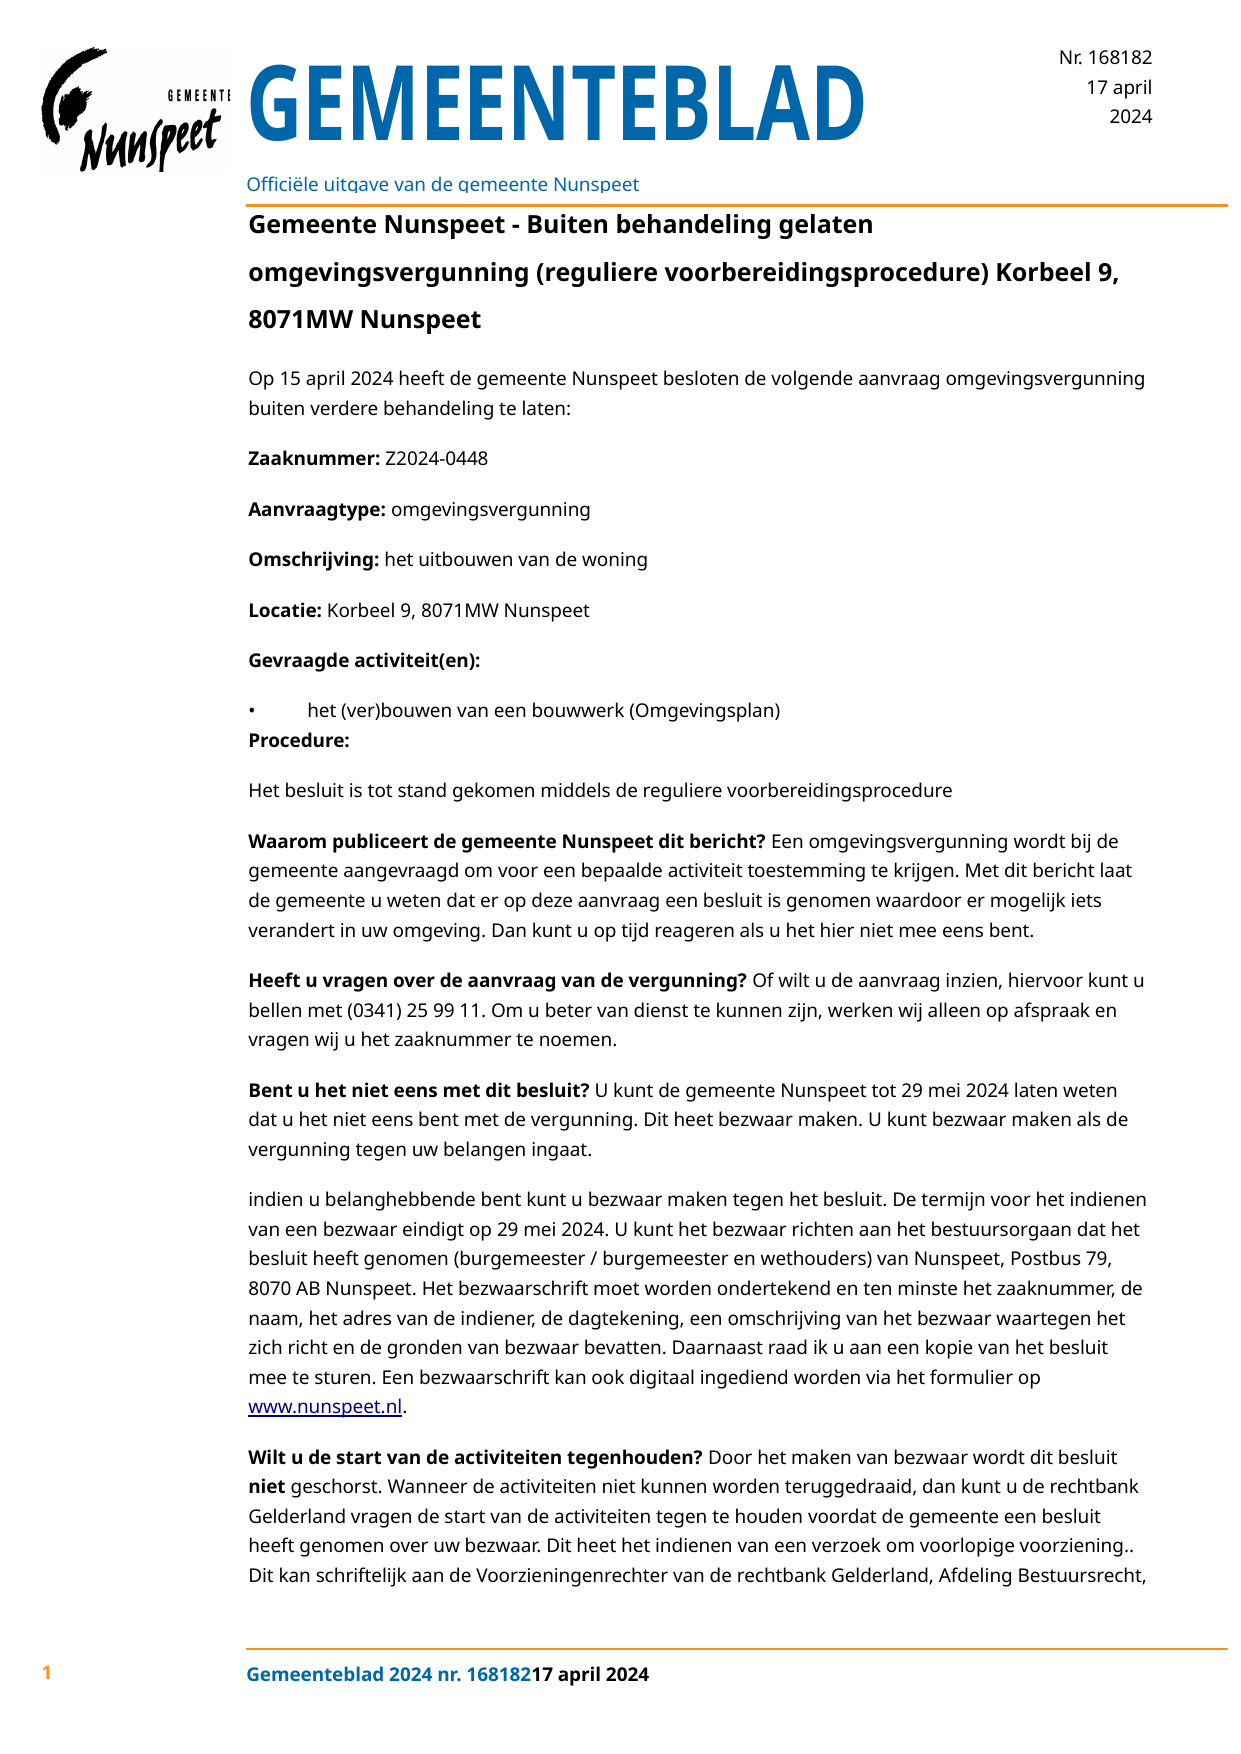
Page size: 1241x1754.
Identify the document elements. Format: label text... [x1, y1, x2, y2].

text indien u belanghebbende bent kunt u bezwaar maken tegen het besluit. De termijn voor het indienen van een bezwaar eindigt op 29 mei 2024. U kunt het bezwaar richten aan het bestuursorgaan dat het besluit heeft genomen (burgemeester / burgemeester en wethouders) van Nunspeet, Postbus 79, 8070 AB Nunspeet. Het bezwaarschrift moet worden ondertekend en ten minste het zaaknummer, de naam, het adres van de indiener, de dagtekening, een omschrijving van het bezwaar waartegen het zich richt en de gronden van bezwaar bevatten. Daarnaast raad ik u aan een kopie van het besluit mee te sturen. Een bezwaarschrift kan ook digitaal ingediend worden via het formulier op www.nunspeet.nl. [248, 1186, 1152, 1419]
text Het besluit is tot stand gekomen middels de reguliere voorbereidingsprocedure [248, 778, 1152, 803]
text Wilt u de start van de activiteiten tegenhouden? Door het maken van bezwaar wordt dit besluit niet geschorst. Wanneer de activiteiten niet kunnen worden teruggedraaid, dan kunt u de rechtbank Gelderland vragen de start van de activiteiten tegen te houden voordat de gemeente een besluit heeft genomen over uw bezwaar. Dit heet het indienen van een verzoek om voorlopige voorziening.. Dit kan schriftelijk aan de Voorzieningenrechter van de rechtbank Gelderland, Afdeling Bestuursrecht, [248, 1444, 1152, 1588]
text Zaaknummer: Z2024-0448 [248, 446, 1152, 471]
text Omschrijving: het uitbouwen van de woning [248, 546, 1152, 572]
text Waarom publiceert de gemeente Nunspeet dit bericht? Een omgevingsvergunning wordt bij de gemeente aangevraagd om voor een bepaalde activiteit toestemming te krijgen. Met dit bericht laat de gemeente u weten dat er op deze aanvraag een besluit is genomen waardoor er mogelijk iets verandert in uw omgeving. Dan kunt u op tijd reageren als u het hier niet mee eens bent. [248, 828, 1152, 942]
text Gemeente Nunspeet - Buiten behandeling gelaten omgevingsvergunning (reguliere voorbereidingsprocedure) Korbeel 9, 8071MW Nunspeet [248, 207, 1152, 336]
text Locatie: Korbeel 9, 8071MW Nunspeet [248, 597, 1152, 622]
text Bent u het niet eens met dit besluit? U kunt de gemeente Nunspeet tot 29 mei 2024 laten weten dat u het niet eens bent met de vergunning. Dit heet bezwaar maken. U kunt bezwaar maken als de vergunning tegen uw belangen ingaat. [248, 1077, 1152, 1162]
text Gevraagde activiteit(en): [248, 647, 1152, 673]
text Procedure: [248, 727, 1152, 753]
text Op 15 april 2024 heeft de gemeente Nunspeet besloten de volgende aanvraag omgevingsvergunning buiten verdere behandeling te laten: [248, 366, 1152, 421]
text Heeft u vragen over de aanvraag van de vergunning? Of wilt u de aanvraag inzien, hiervoor kunt u bellen met (0341) 25 99 11. Om u beter van dienst te kunnen zijn, werken wij alleen op afspraak en vragen wij u het zaaknummer te noemen. [248, 967, 1152, 1052]
list het (ver)bouwen van een bouwwerk (Omgevingsplan) [248, 698, 1152, 723]
text Aanvraagtype: omgevingsvergunning [248, 496, 1152, 522]
picture [41, 47, 231, 172]
